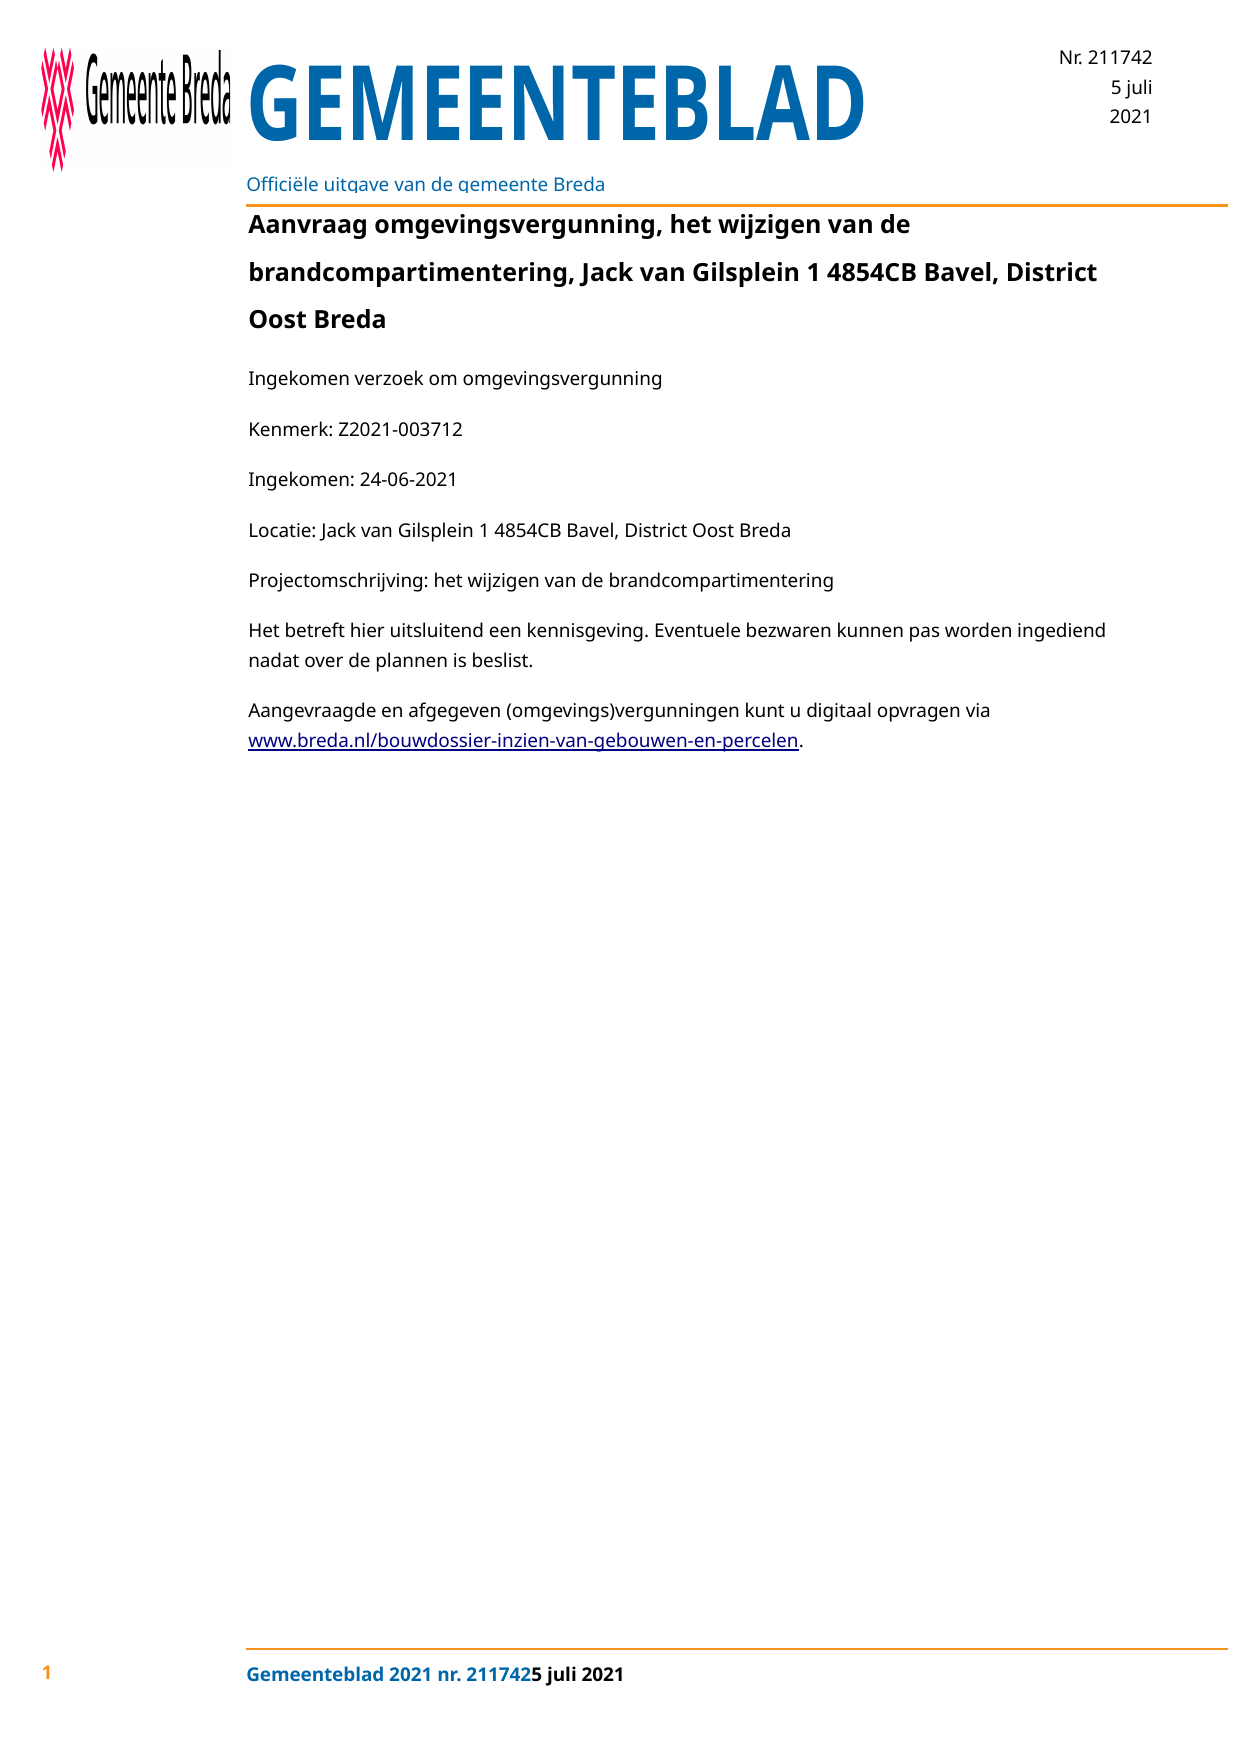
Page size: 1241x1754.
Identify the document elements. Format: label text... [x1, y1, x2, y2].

text Locatie: Jack van Gilsplein 1 4854CB Bavel, District Oost Breda [248, 517, 1152, 542]
text Ingekomen verzoek om omgevingsvergunning [248, 366, 1152, 391]
text Ingekomen: 24-06-2021 [248, 466, 1152, 492]
picture [41, 47, 231, 172]
text Aanvraag omgevingsvergunning, het wijzigen van de brandcompartimentering, Jack van Gilsplein 1 4854CB Bavel, District Oost Breda [248, 207, 1152, 336]
text Het betreft hier uitsluitend een kennisgeving. Eventuele bezwaren kunnen pas worden ingediend nadat over de plannen is beslist. [248, 618, 1152, 673]
text Aangevraagde en afgegeven (omgevings)vergunningen kunt u digitaal opvragen via www.breda.nl/bouwdossier-inzien-van-gebouwen-en-percelen. [248, 698, 1152, 753]
text Kenmerk: Z2021-003712 [248, 416, 1152, 442]
text Projectomschrijving: het wijzigen van de brandcompartimentering [248, 567, 1152, 593]
